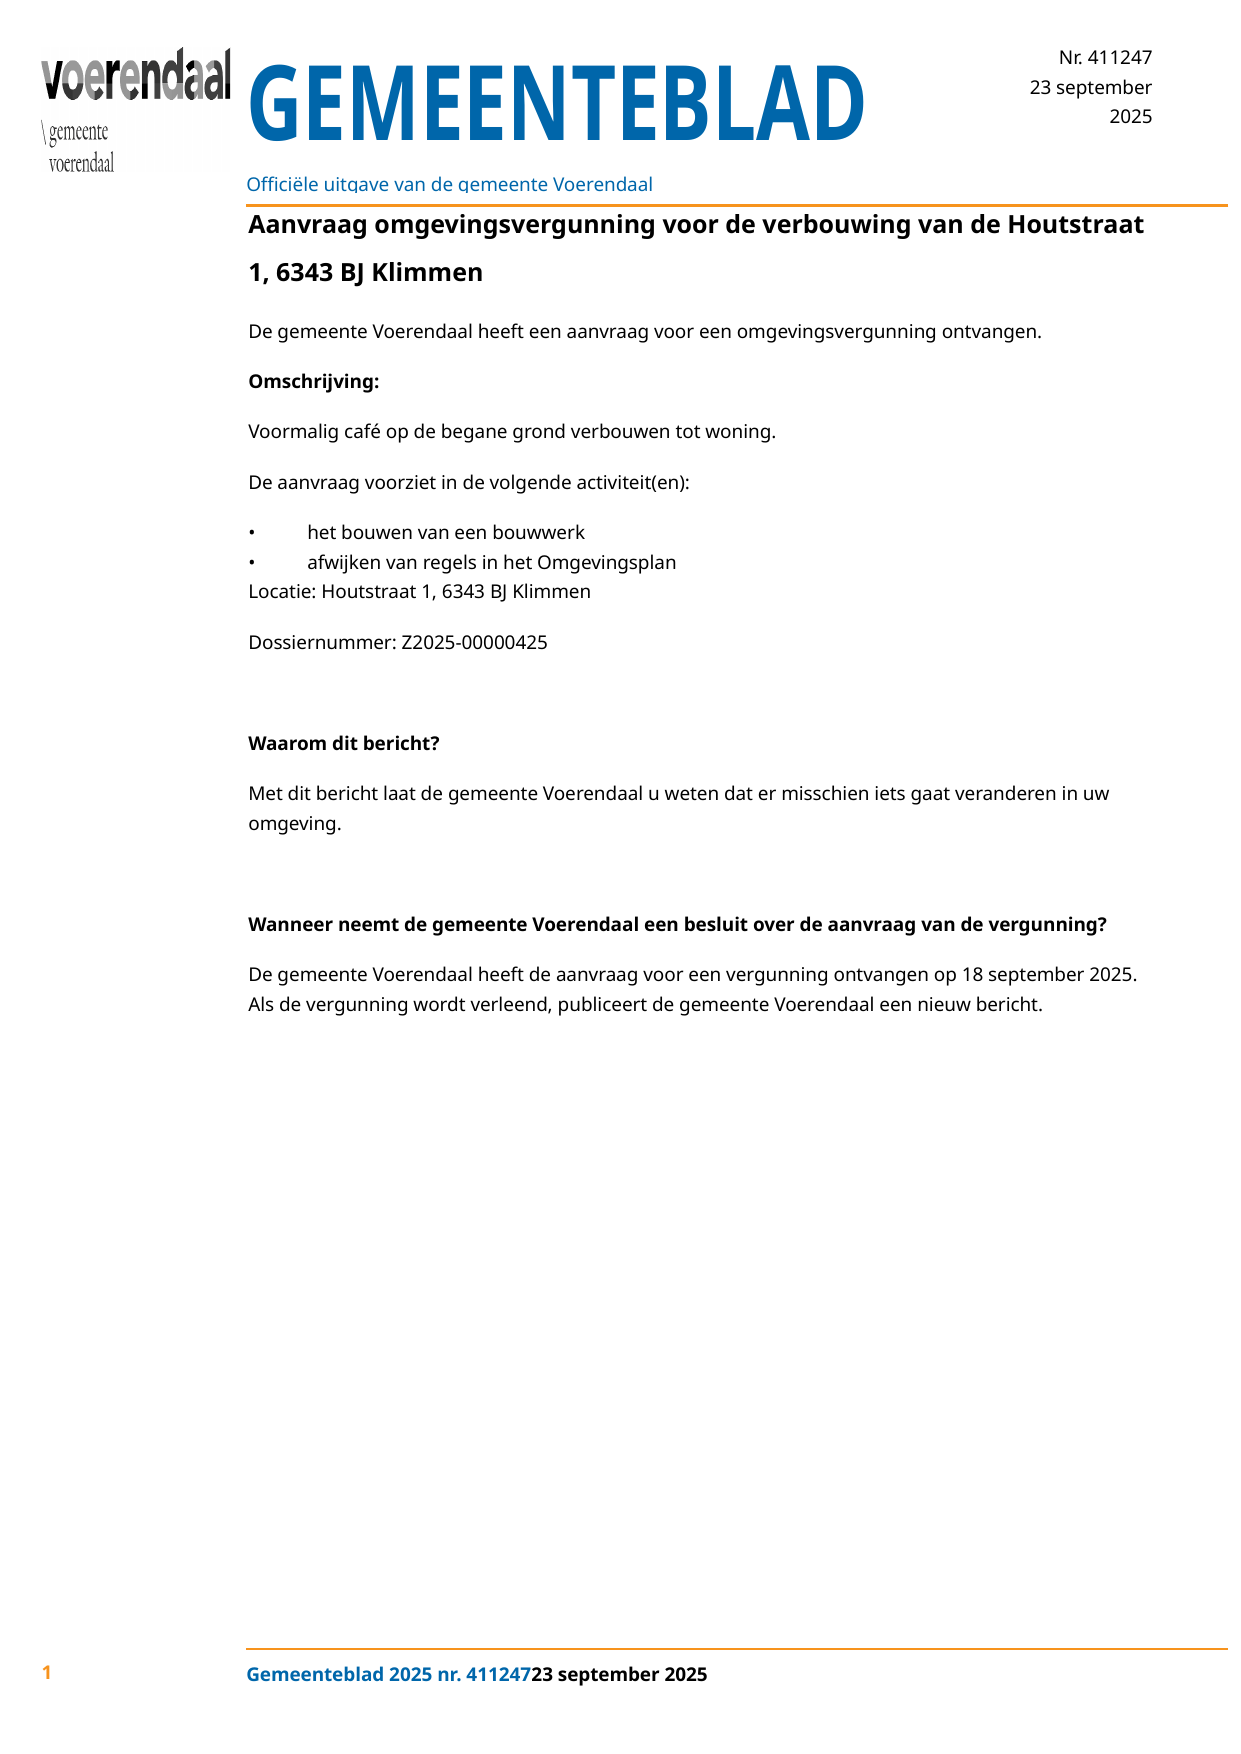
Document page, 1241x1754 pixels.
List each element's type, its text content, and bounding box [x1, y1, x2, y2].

text Locatie: Houtstraat 1, 6343 BJ Klimmen [248, 579, 1152, 604]
list het bouwen van een bouwwerk [248, 519, 1152, 545]
text Voormalig café op de begane grond verbouwen tot woning. [248, 419, 1152, 444]
text De gemeente Voerendaal heeft een aanvraag voor een omgevingsvergunning ontvangen. [248, 318, 1152, 344]
list afwijken van regels in het Omgevingsplan [248, 549, 1152, 575]
text De aanvraag voorziet in de volgende activiteit(en): [248, 469, 1152, 495]
text Met dit bericht laat de gemeente Voerendaal u weten dat er misschien iets gaat veranderen in uw omgeving. [248, 780, 1152, 836]
text Aanvraag omgevingsvergunning voor de verbouwing van de Houtstraat 1, 6343 BJ Klimmen [248, 207, 1152, 288]
text Waarom dit bericht? [248, 730, 1152, 756]
picture [41, 47, 231, 172]
text Dossiernummer: Z2025-00000425 [248, 629, 1152, 655]
text De gemeente Voerendaal heeft de aanvraag voor een vergunning ontvangen op 18 september 2025. Als de vergunning wordt verleend, publiceert de gemeente Voerendaal een nieuw bericht. [248, 961, 1152, 1017]
text Omschrijving: [248, 368, 1152, 394]
text Wanneer neemt de gemeente Voerendaal een besluit over de aanvraag van de vergunning? [248, 911, 1152, 937]
